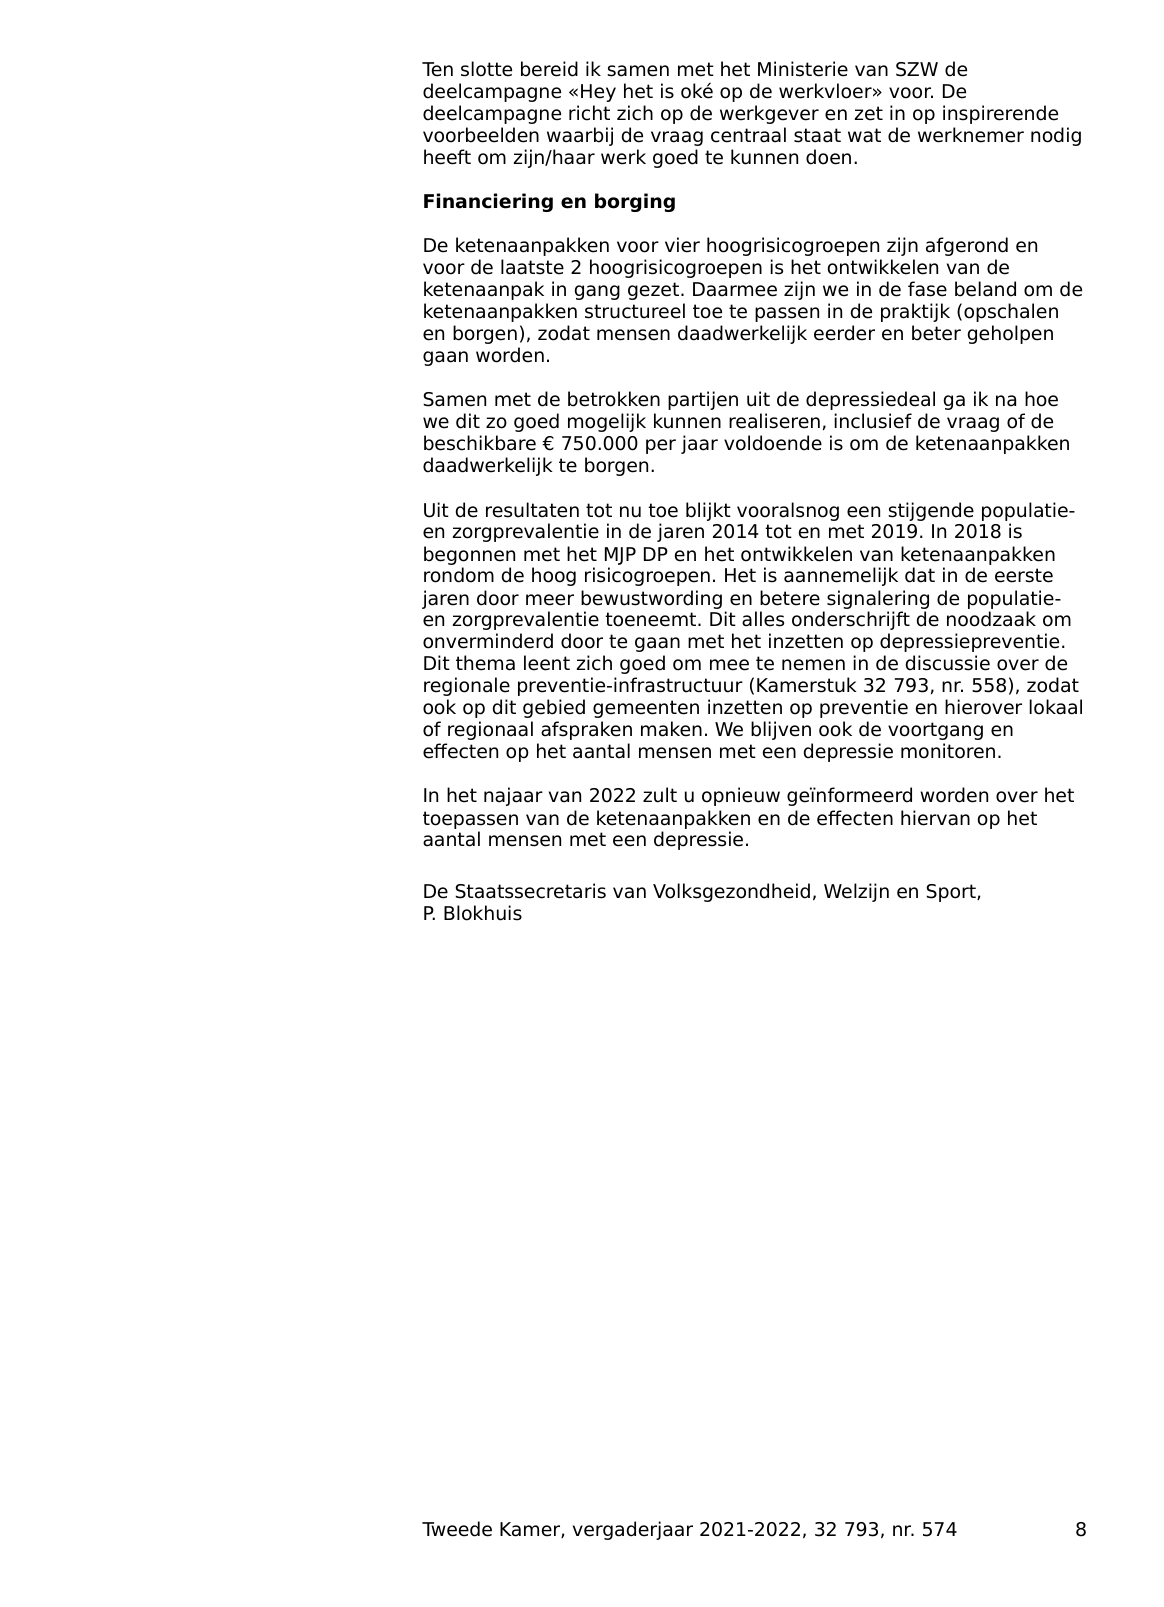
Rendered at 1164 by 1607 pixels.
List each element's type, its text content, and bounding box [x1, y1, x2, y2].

subtitle Financiering en borging [422, 191, 1087, 213]
text De Staatssecretaris van Volksgezondheid, Welzijn en Sport, P. Blokhuis [422, 881, 1087, 925]
text Ten slotte bereid ik samen met het Ministerie van SZW de deelcampagne «Hey het is oké op de werkvloer» voor. De deelcampagne richt zich op de werkgever en zet in op inspirerende voorbeelden waarbij de vraag centraal staat wat de werknemer nodig heeft om zijn/haar werk goed te kunnen doen. [422, 59, 1087, 169]
text Uit de resultaten tot nu toe blijkt vooralsnog een stijgende populatie- en zorgprevalentie in de jaren 2014 tot en met 2019. In 2018 is begonnen met het MJP DP en het ontwikkelen van ketenaanpakken rondom de hoog risicogroepen. Het is aannemelijk dat in de eerste jaren door meer bewustwording en betere signalering de populatie- en zorgprevalentie toeneemt. Dit alles onderschrijft de noodzaak om onverminderd door te gaan met het inzetten op depressiepreventie. Dit thema leent zich goed om mee te nemen in de discussie over de regionale preventie-infrastructuur (Kamerstuk 32 793, nr. 558), zodat ook op dit gebied gemeenten inzetten op preventie en hierover lokaal of regionaal afspraken maken. We blijven ook de voortgang en effecten op het aantal mensen met een depressie monitoren. [422, 499, 1087, 763]
text De ketenaanpakken voor vier hoogrisicogroepen zijn afgerond en voor de laatste 2 hoogrisicogroepen is het ontwikkelen van de ketenaanpak in gang gezet. Daarmee zijn we in de fase beland om de ketenaanpakken structureel toe te passen in de praktijk (opschalen en borgen), zodat mensen daadwerkelijk eerder en beter geholpen gaan worden. [422, 235, 1087, 367]
text In het najaar van 2022 zult u opnieuw geïnformeerd worden over het toepassen van de ketenaanpakken en de effecten hiervan op het aantal mensen met een depressie. [422, 785, 1087, 851]
text Samen met de betrokken partijen uit de depressiedeal ga ik na hoe we dit zo goed mogelijk kunnen realiseren, inclusief de vraag of de beschikbare € 750.000 per jaar voldoende is om de ketenaanpakken daadwerkelijk te borgen. [422, 389, 1087, 477]
